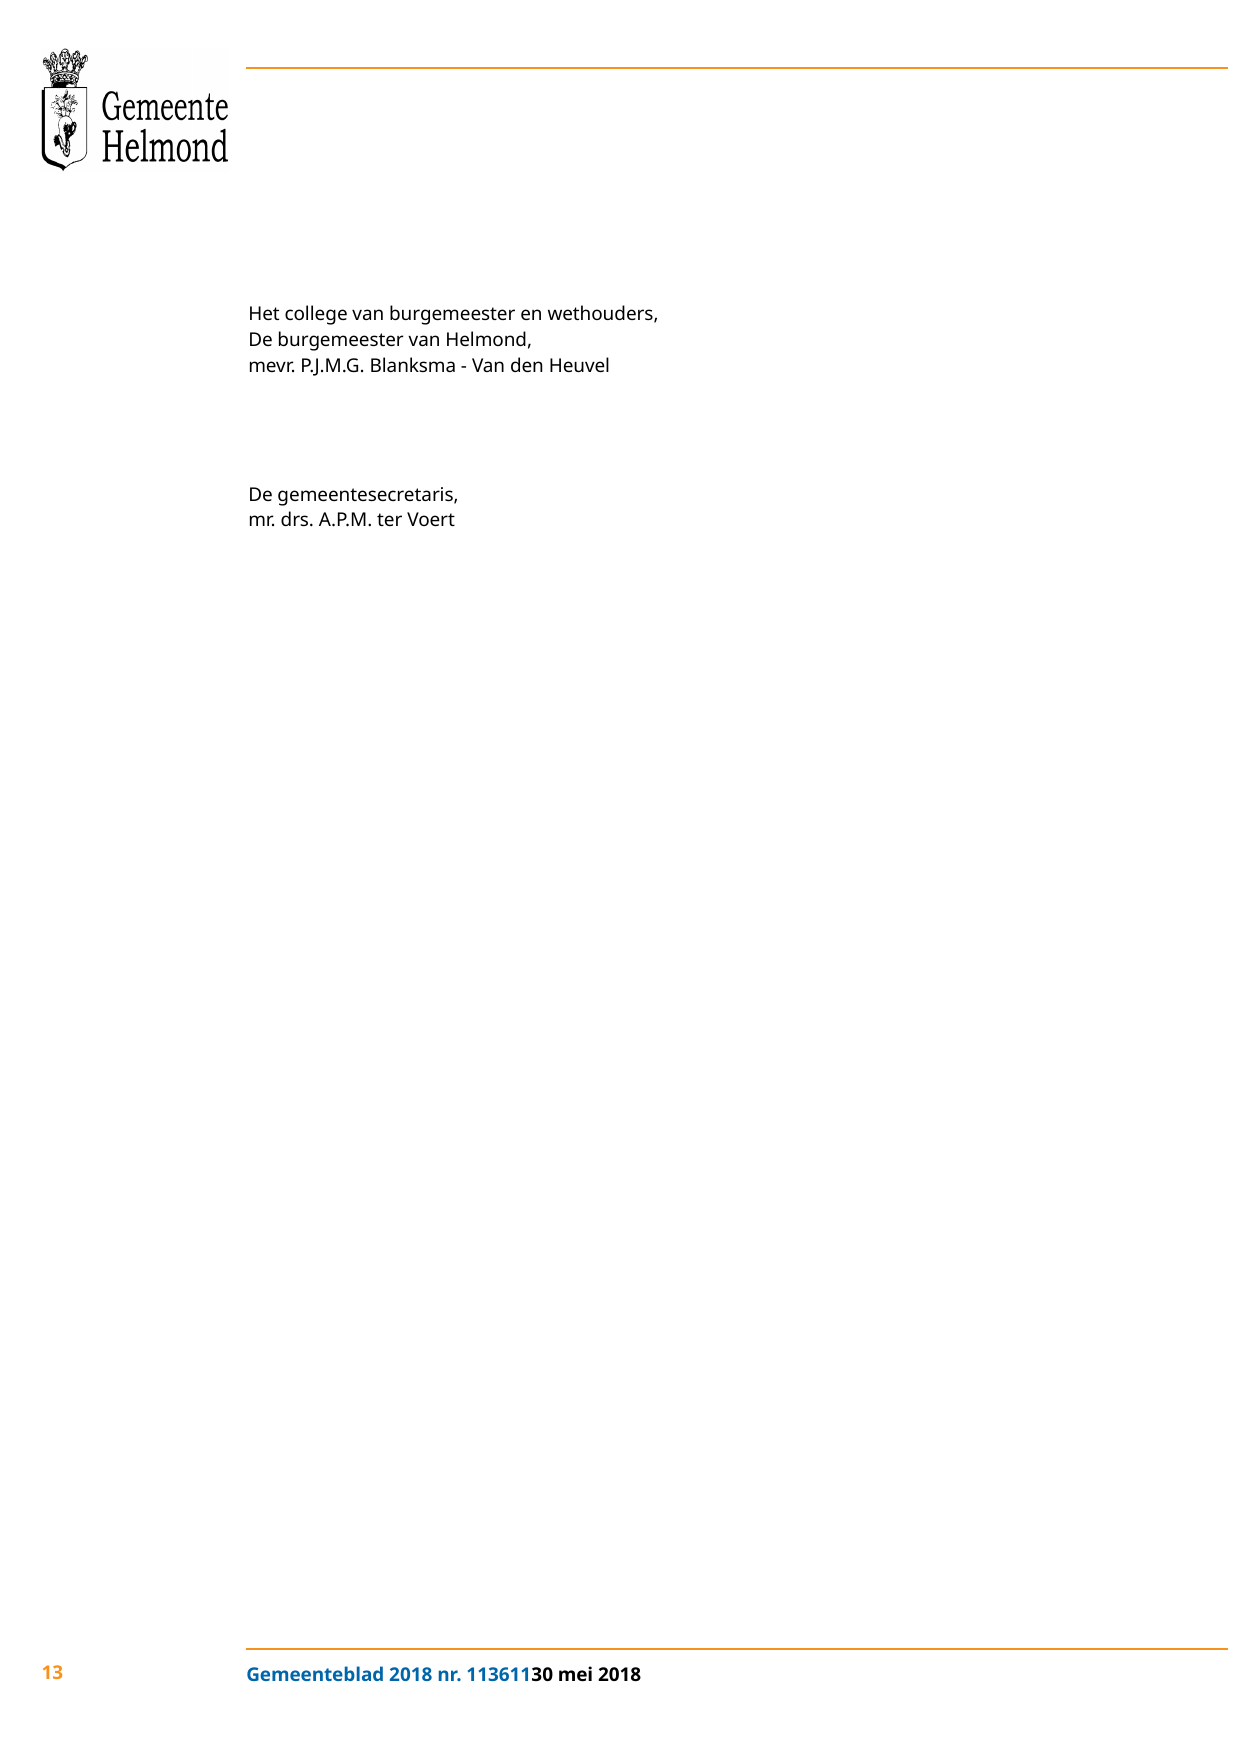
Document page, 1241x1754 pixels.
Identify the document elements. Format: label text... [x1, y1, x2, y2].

text mr. drs. A.P.M. ter Voert [248, 506, 1152, 532]
picture [41, 47, 231, 172]
text De gemeentesecretaris, [248, 481, 1152, 506]
text De burgemeester van Helmond, [248, 326, 1152, 352]
text Het college van burgemeester en wethouders, [248, 301, 1152, 326]
text mevr. P.J.M.G. Blanksma - Van den Heuvel [248, 352, 1152, 378]
